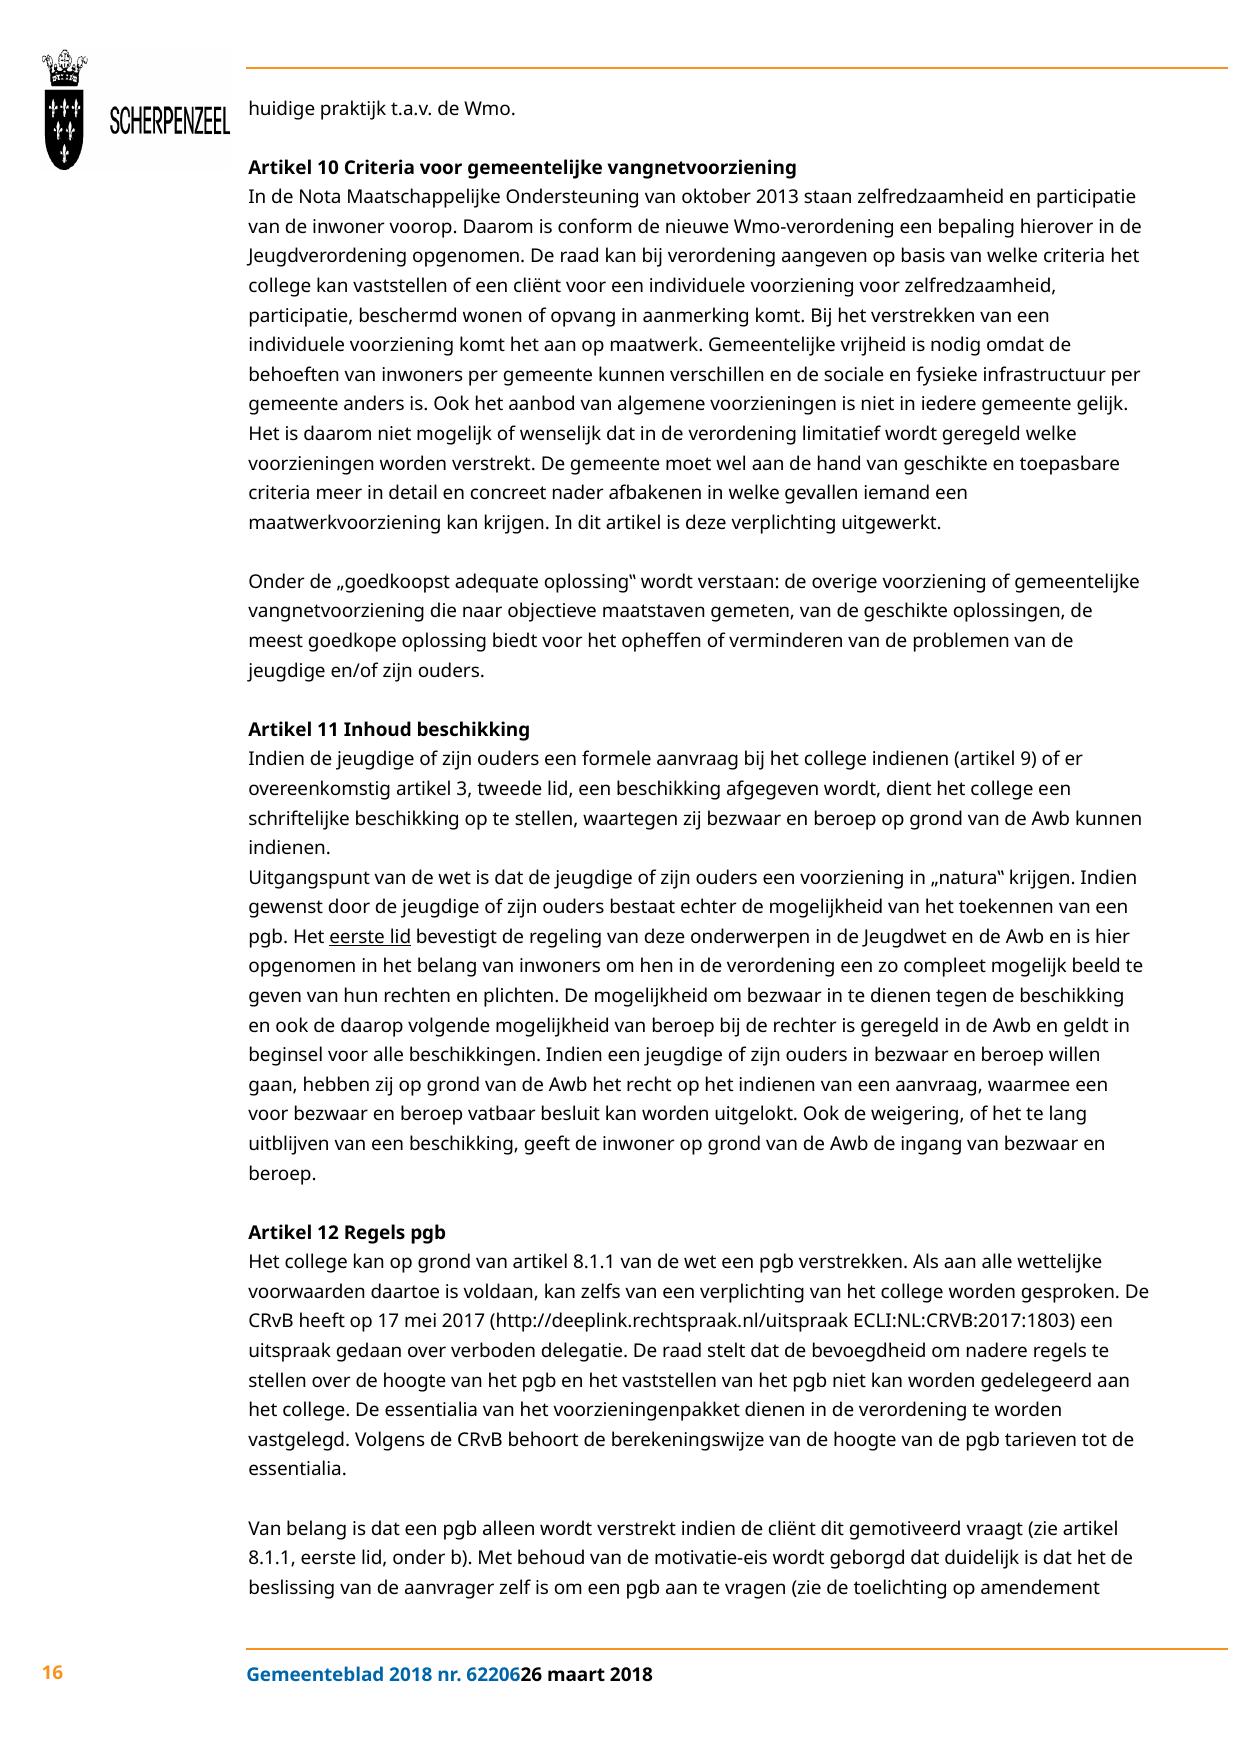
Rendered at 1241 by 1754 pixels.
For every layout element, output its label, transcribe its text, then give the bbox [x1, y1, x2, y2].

text Indien de jeugdige of zijn ouders een formele aanvraag bij het college indienen (artikel 9) of er overeenkomstig artikel 3, tweede lid, een beschikking afgegeven wordt, dient het college een schriftelijke beschikking op te stellen, waartegen zij bezwaar en beroep op grond van de Awb kunnen indienen. [248, 746, 1152, 860]
text Uitgangspunt van de wet is dat de jeugdige of zijn ouders een voorziening in „natura‟ krijgen. Indien gewenst door de jeugdige of zijn ouders bestaat echter de mogelijkheid van het toekennen van een pgb. Het eerste lid bevestigt de regeling van deze onderwerpen in de Jeugdwet en de Awb en is hier opgenomen in het belang van inwoners om hen in de verordening een zo compleet mogelijk beeld te geven van hun rechten en plichten. De mogelijkheid om bezwaar in te dienen tegen de beschikking en ook de daarop volgende mogelijkheid van beroep bij de rechter is geregeld in de Awb en geldt in beginsel voor alle beschikkingen. Indien een jeugdige of zijn ouders in bezwaar en beroep willen gaan, hebben zij op grond van de Awb het recht op het indienen van een aanvraag, waarmee een voor bezwaar en beroep vatbaar besluit kan worden uitgelokt. Ook de weigering, of het te lang uitblijven van een beschikking, geeft de inwoner op grond van de Awb de ingang van bezwaar en beroep. [248, 864, 1152, 1186]
text Artikel 10 Criteria voor gemeentelijke vangnetvoorziening [248, 154, 1152, 180]
text Artikel 12 Regels pgb [248, 1219, 1152, 1245]
text huidige praktijk t.a.v. de Wmo. [248, 95, 1152, 121]
text Onder de „goedkoopst adequate oplossing‟ wordt verstaan: de overige voorziening of gemeentelijke vangnetvoorziening die naar objectieve maatstaven gemeten, van de geschikte oplossingen, de meest goedkope oplossing biedt voor het opheffen of verminderen van de problemen van de jeugdige en/of zijn ouders. [248, 568, 1152, 683]
text Artikel 11 Inhoud beschikking [248, 716, 1152, 742]
text Van belang is dat een pgb alleen wordt verstrekt indien de cliënt dit gemotiveerd vraagt (zie artikel 8.1.1, eerste lid, onder b). Met behoud van de motivatie-eis wordt geborgd dat duidelijk is dat het de beslissing van de aanvrager zelf is om een pgb aan te vragen (zie de toelichting op amendement [248, 1515, 1152, 1600]
text Het college kan op grond van artikel 8.1.1 van de wet een pgb verstrekken. Als aan alle wettelijke voorwaarden daartoe is voldaan, kan zelfs van een verplichting van het college worden gesproken. De CRvB heeft op 17 mei 2017 (http://deeplink.rechtspraak.nl/uitspraak ECLI:NL:CRVB:2017:1803) een uitspraak gedaan over verboden delegatie. De raad stelt dat de bevoegdheid om nadere regels te stellen over de hoogte van het pgb en het vaststellen van het pgb niet kan worden gedelegeerd aan het college. De essentialia van het voorzieningenpakket dienen in de verordening te worden vastgelegd. Volgens de CRvB behoort de berekeningswijze van de hoogte van de pgb tarieven tot de essentialia. [248, 1248, 1152, 1481]
picture [41, 47, 231, 172]
text In de Nota Maatschappelijke Ondersteuning van oktober 2013 staan zelfredzaamheid en participatie van de inwoner voorop. Daarom is conform de nieuwe Wmo-verordening een bepaling hierover in de Jeugdverordening opgenomen. De raad kan bij verordening aangeven op basis van welke criteria het college kan vaststellen of een cliënt voor een individuele voorziening voor zelfredzaamheid, participatie, beschermd wonen of opvang in aanmerking komt. Bij het verstrekken van een individuele voorziening komt het aan op maatwerk. Gemeentelijke vrijheid is nodig omdat de behoeften van inwoners per gemeente kunnen verschillen en de sociale en fysieke infrastructuur per gemeente anders is. Ook het aanbod van algemene voorzieningen is niet in iedere gemeente gelijk. Het is daarom niet mogelijk of wenselijk dat in de verordening limitatief wordt geregeld welke voorzieningen worden verstrekt. De gemeente moet wel aan de hand van geschikte en toepasbare criteria meer in detail en concreet nader afbakenen in welke gevallen iemand een maatwerkvoorziening kan krijgen. In dit artikel is deze verplichting uitgewerkt. [248, 183, 1152, 535]
